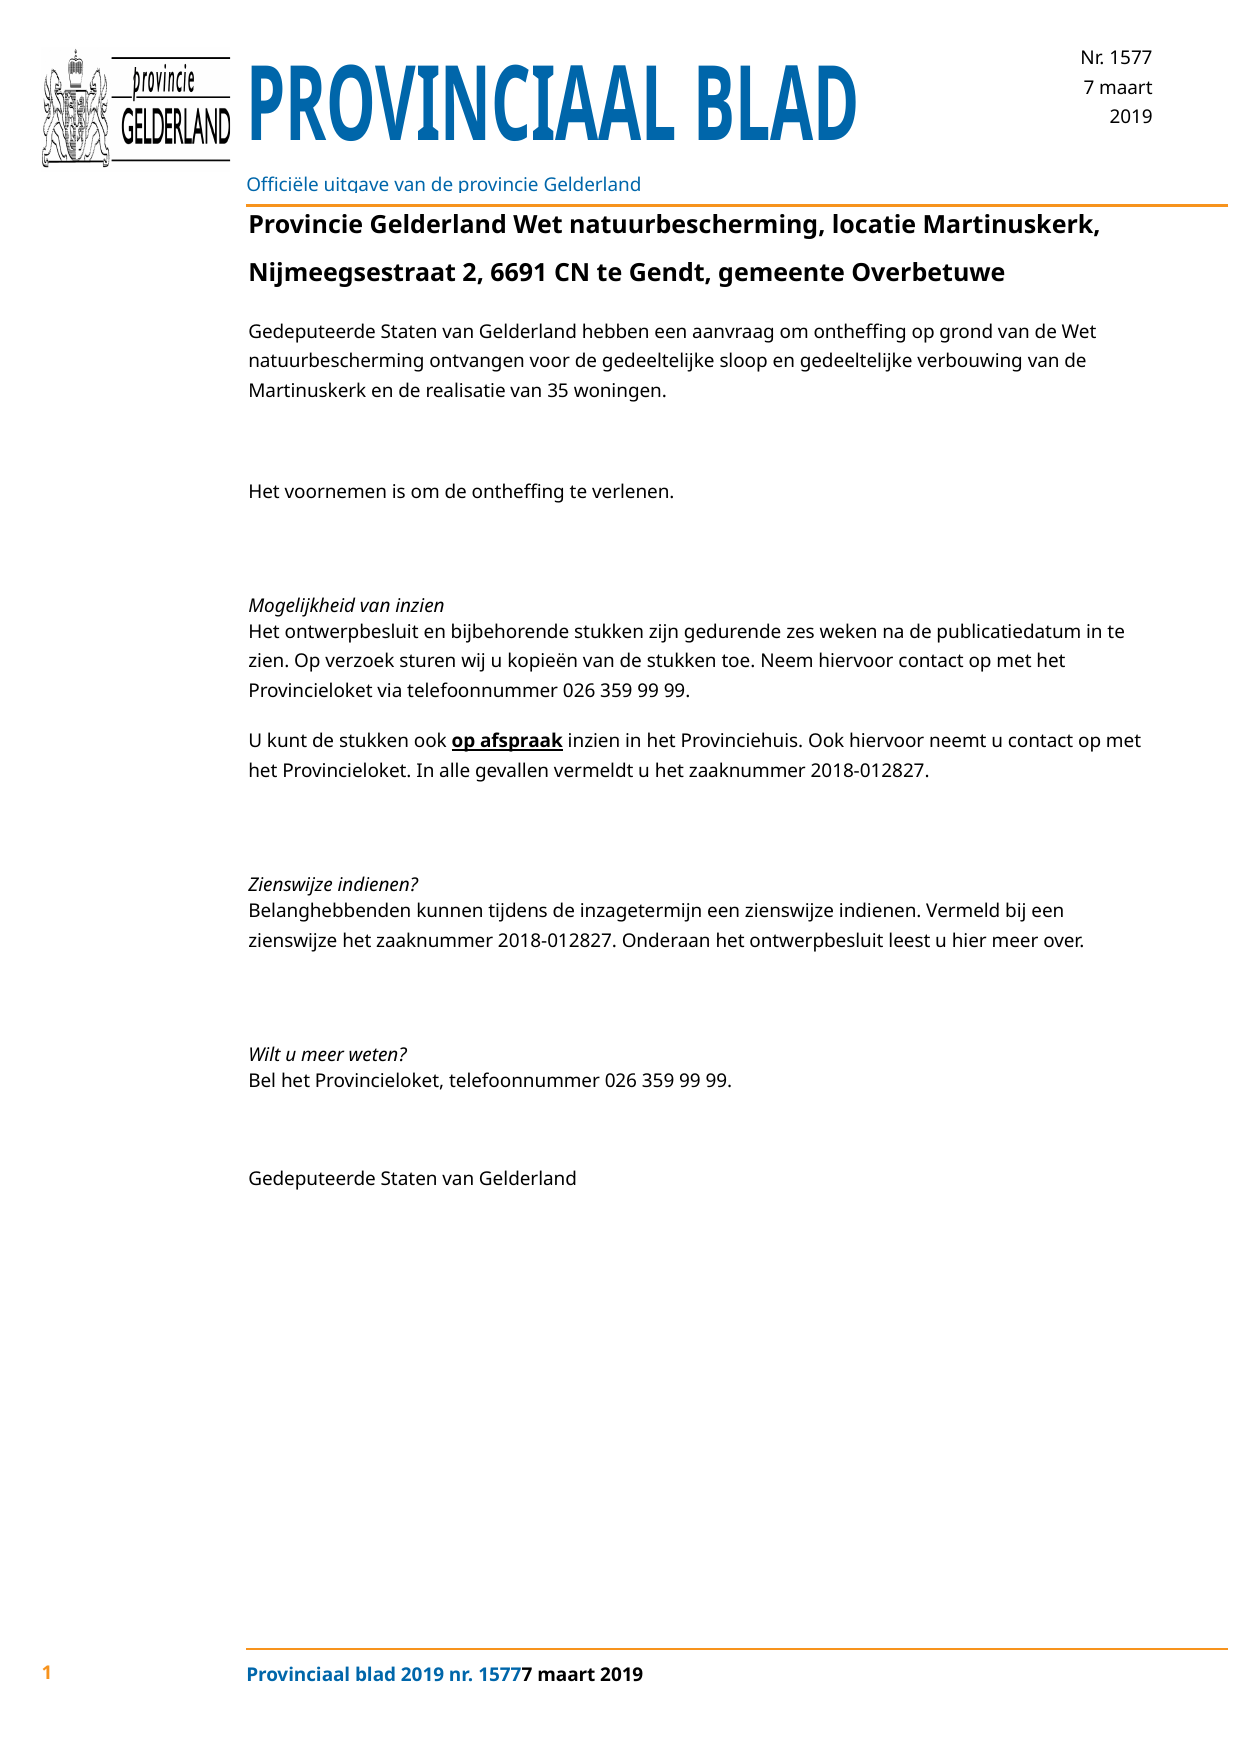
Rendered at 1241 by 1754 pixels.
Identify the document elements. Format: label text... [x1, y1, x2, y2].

text Mogelijkheid van inzien [248, 592, 1152, 618]
text Het voornemen is om de ontheffing te verlenen. [248, 478, 1152, 504]
text Het ontwerpbesluit en bijbehorende stukken zijn gedurende zes weken na de publicatiedatum in te zien. Op verzoek sturen wij u kopieën van de stukken toe. Neem hiervoor contact op met het Provincieloket via telefoonnummer 026 359 99 99. [248, 618, 1152, 703]
text Zienswijze indienen? [248, 872, 1152, 897]
text U kunt de stukken ook op afspraak inzien in het Provinciehuis. Ook hiervoor neemt u contact op met het Provincieloket. In alle gevallen vermeldt u het zaaknummer 2018-012827. [248, 728, 1152, 783]
text Wilt u meer weten? [248, 1041, 1152, 1067]
text Belanghebbenden kunnen tijdens de inzagetermijn een zienswijze indienen. Vermeld bij een zienswijze het zaaknummer 2018-012827. Onderaan het ontwerpbesluit leest u hier meer over. [248, 897, 1152, 953]
text Gedeputeerde Staten van Gelderland [248, 1165, 1152, 1191]
picture [41, 47, 231, 172]
text Provincie Gelderland Wet natuurbescherming, locatie Martinuskerk, Nijmeegsestraat 2, 6691 CN te Gendt, gemeente Overbetuwe [248, 207, 1152, 288]
text Gedeputeerde Staten van Gelderland hebben een aanvraag om ontheffing op grond van de Wet natuurbescherming ontvangen voor de gedeeltelijke sloop en gedeeltelijke verbouwing van de Martinuskerk en de realisatie van 35 woningen. [248, 318, 1152, 403]
text Bel het Provincieloket, telefoonnummer 026 359 99 99. [248, 1067, 1152, 1093]
